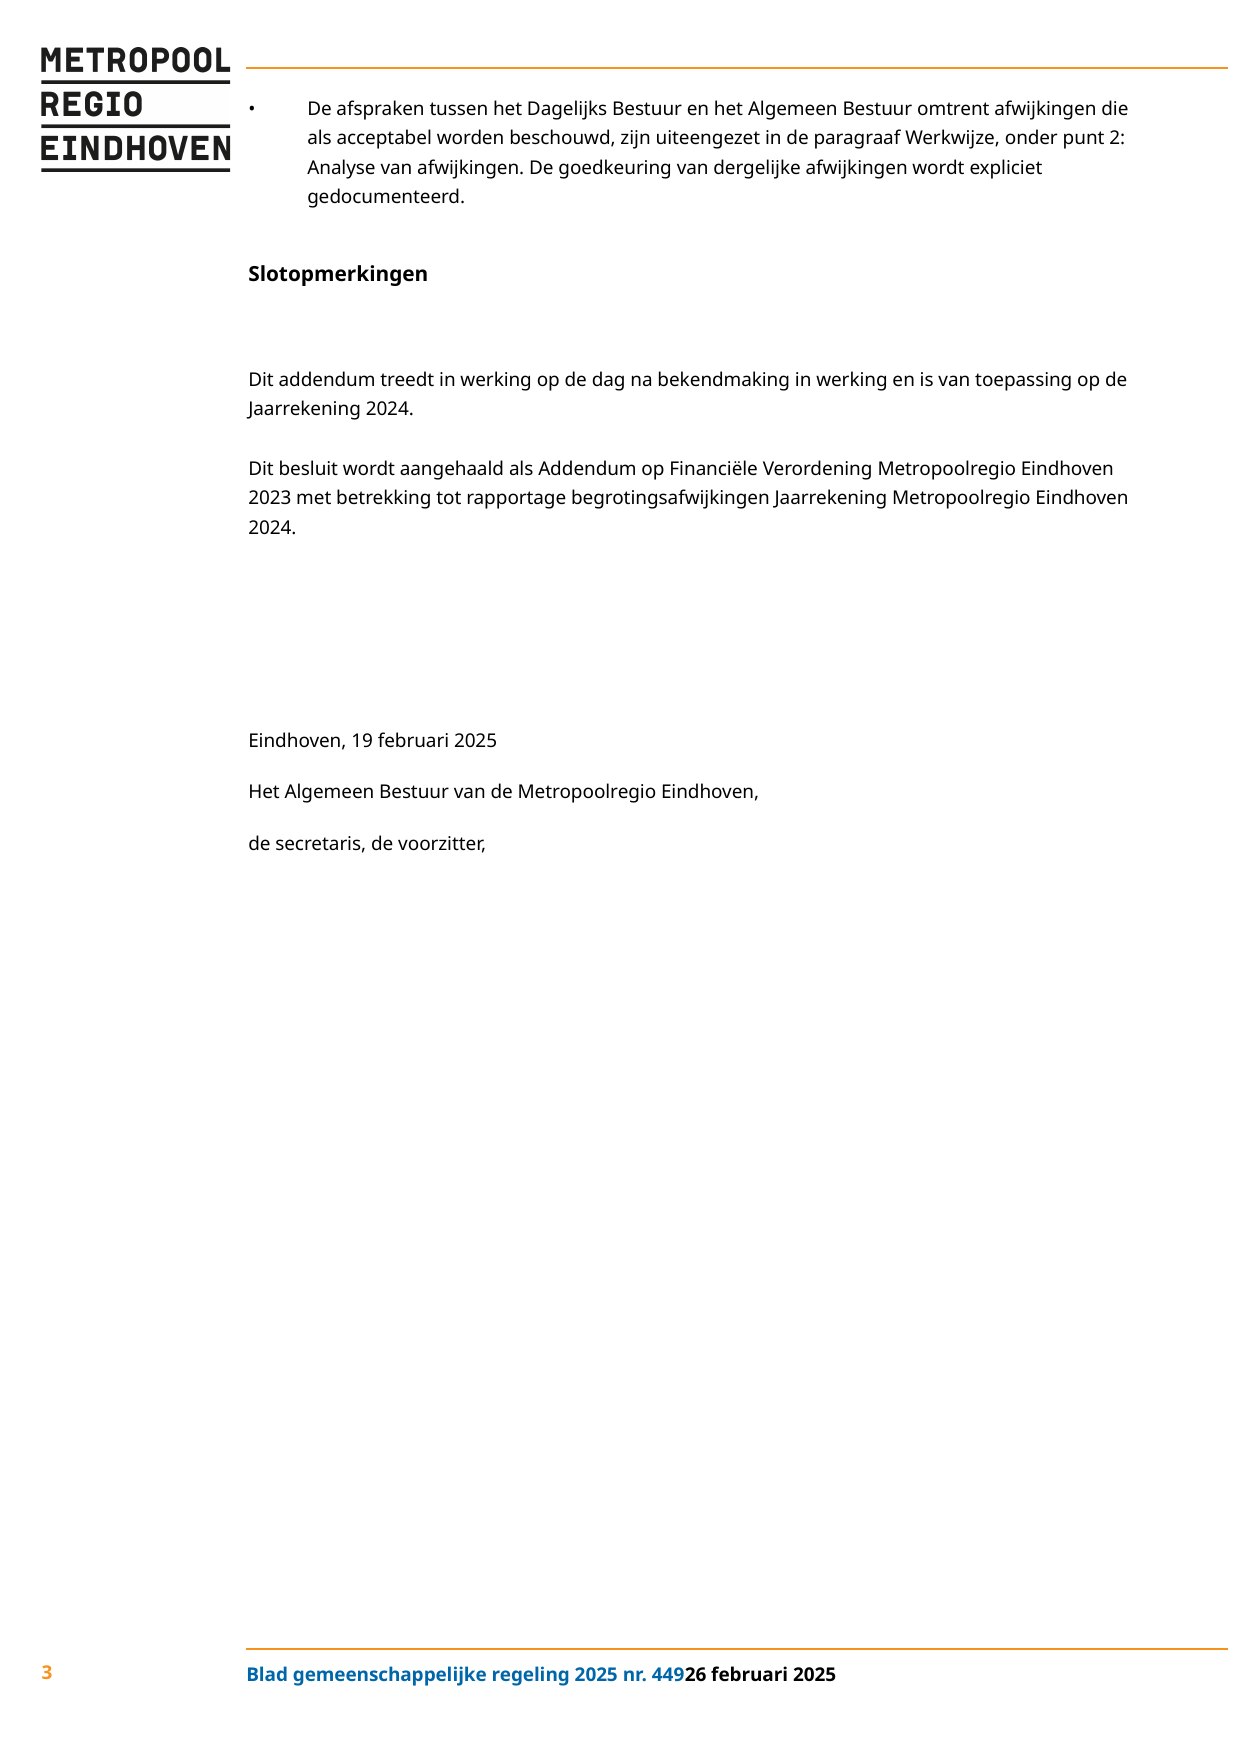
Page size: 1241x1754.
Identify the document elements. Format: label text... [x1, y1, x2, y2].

text Dit besluit wordt aangehaald als Addendum op Financiële Verordening Metropoolregio Eindhoven 2023 met betrekking tot rapportage begrotingsafwijkingen Jaarrekening Metropoolregio Eindhoven 2024. [248, 455, 1152, 540]
text Slotopmerkingen [248, 259, 1152, 287]
text de secretaris, de voorzitter, [248, 830, 1152, 856]
text Het Algemeen Bestuur van de Metropoolregio Eindhoven, [248, 779, 1152, 804]
picture [41, 47, 231, 172]
text Dit addendum treedt in werking op de dag na bekendmaking in werking en is van toepassing op de Jaarrekening 2024. [248, 366, 1152, 421]
text Eindhoven, 19 februari 2025 [248, 727, 1152, 753]
list De afspraken tussen het Dagelijks Bestuur en het Algemeen Bestuur omtrent afwijkingen die als acceptabel worden beschouwd, zijn uiteengezet in de paragraaf Werkwijze, onder punt 2: Analyse van afwijkingen. De goedkeuring van dergelijke afwijkingen wordt expliciet gedocumenteerd. [248, 95, 1152, 209]
